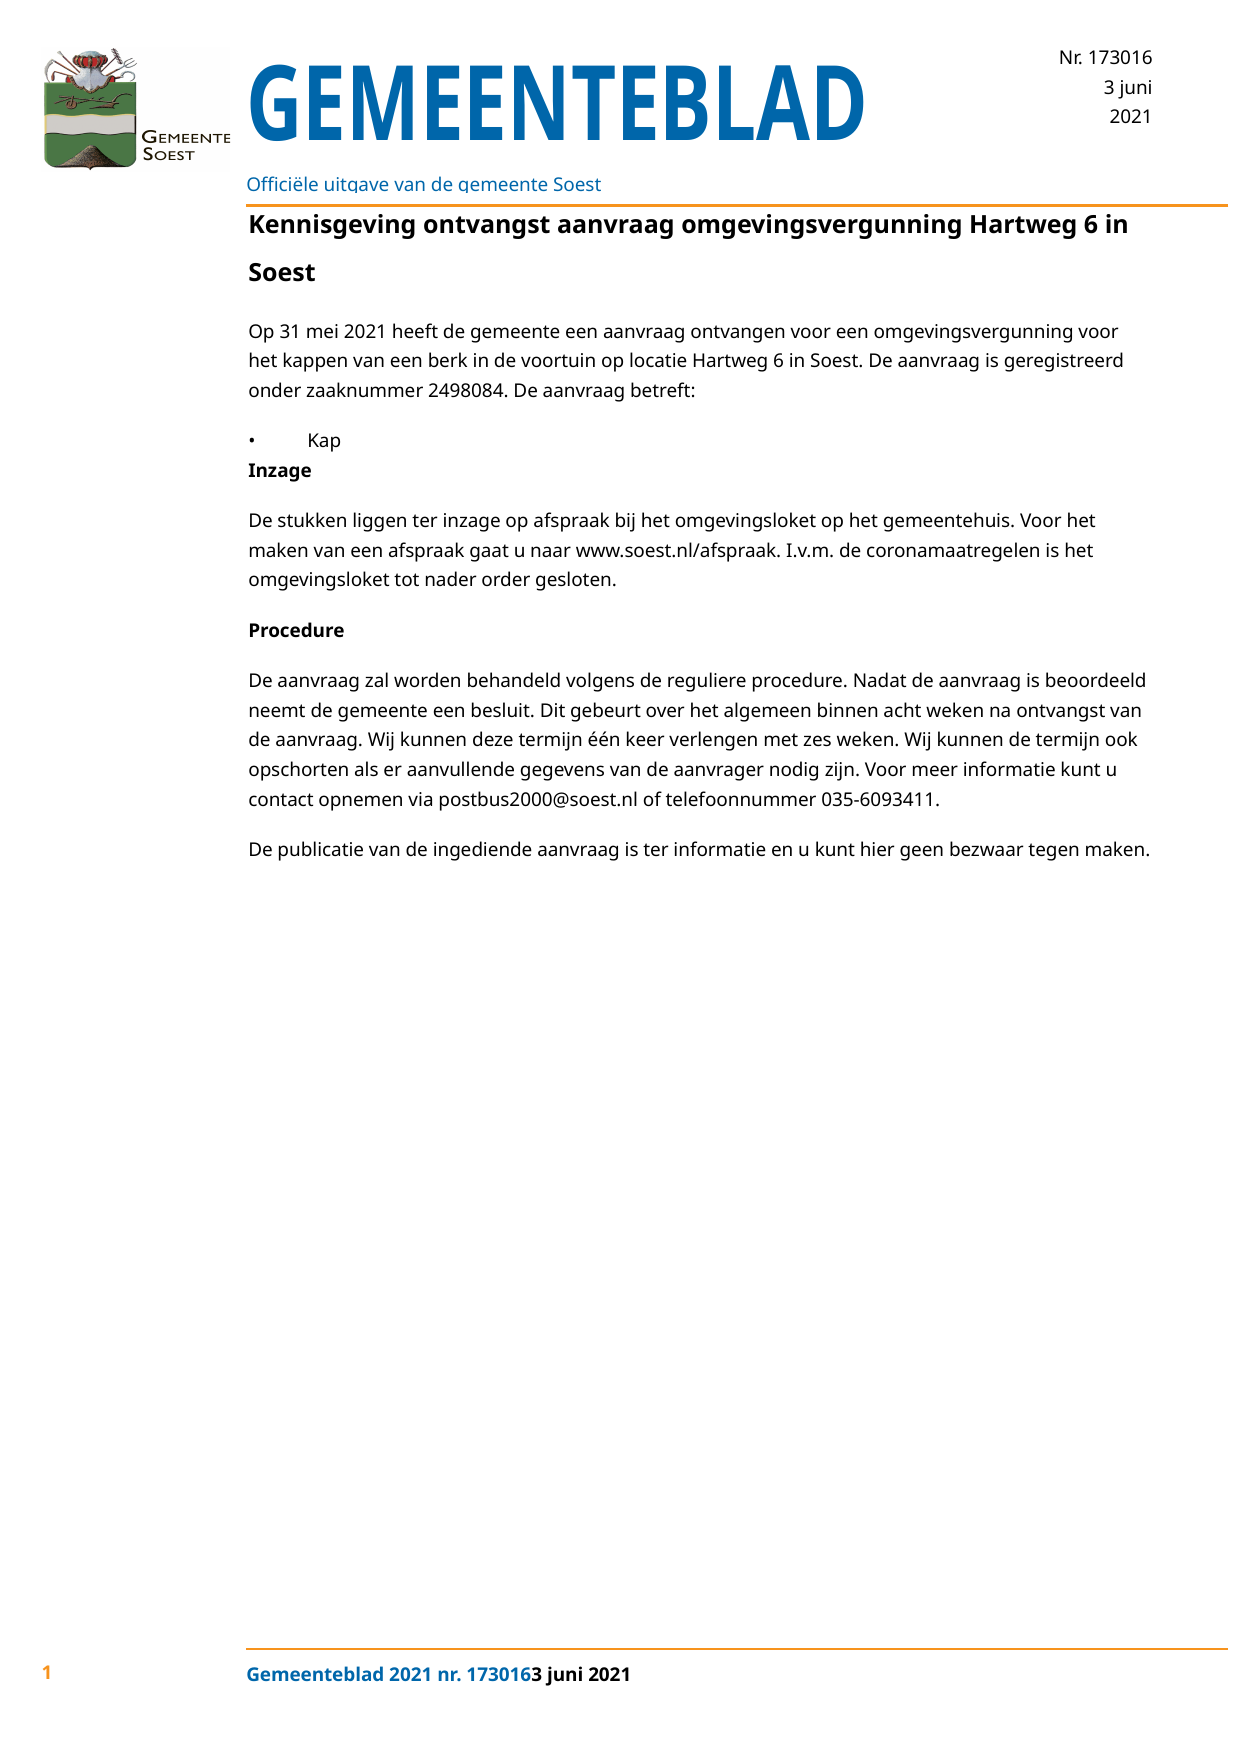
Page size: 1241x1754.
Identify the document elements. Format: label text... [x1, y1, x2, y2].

text Inzage [248, 457, 1152, 483]
text Kennisgeving ontvangst aanvraag omgevingsvergunning Hartweg 6 in Soest [248, 207, 1152, 288]
text Op 31 mei 2021 heeft de gemeente een aanvraag ontvangen voor een omgevingsvergunning voor het kappen van een berk in de voortuin op locatie Hartweg 6 in Soest. De aanvraag is geregistreerd onder zaaknummer 2498084. De aanvraag betreft: [248, 318, 1152, 403]
text De aanvraag zal worden behandeld volgens de reguliere procedure. Nadat de aanvraag is beoordeeld neemt de gemeente een besluit. Dit gebeurt over het algemeen binnen acht weken na ontvangst van de aanvraag. Wij kunnen deze termijn één keer verlengen met zes weken. Wij kunnen de termijn ook opschorten als er aanvullende gegevens van de aanvrager nodig zijn. Voor meer informatie kunt u contact opnemen via postbus2000@soest.nl of telefoonnummer 035-6093411. [248, 667, 1152, 812]
text Procedure [248, 617, 1152, 643]
text De stukken liggen ter inzage op afspraak bij het omgevingsloket op het gemeentehuis. Voor het maken van een afspraak gaat u naar www.soest.nl/afspraak. I.v.m. de coronamaatregelen is het omgevingsloket tot nader order gesloten. [248, 507, 1152, 592]
text De publicatie van de ingediende aanvraag is ter informatie en u kunt hier geen bezwaar tegen maken. [248, 836, 1152, 862]
picture [41, 47, 231, 172]
list Kap [248, 427, 1152, 453]
